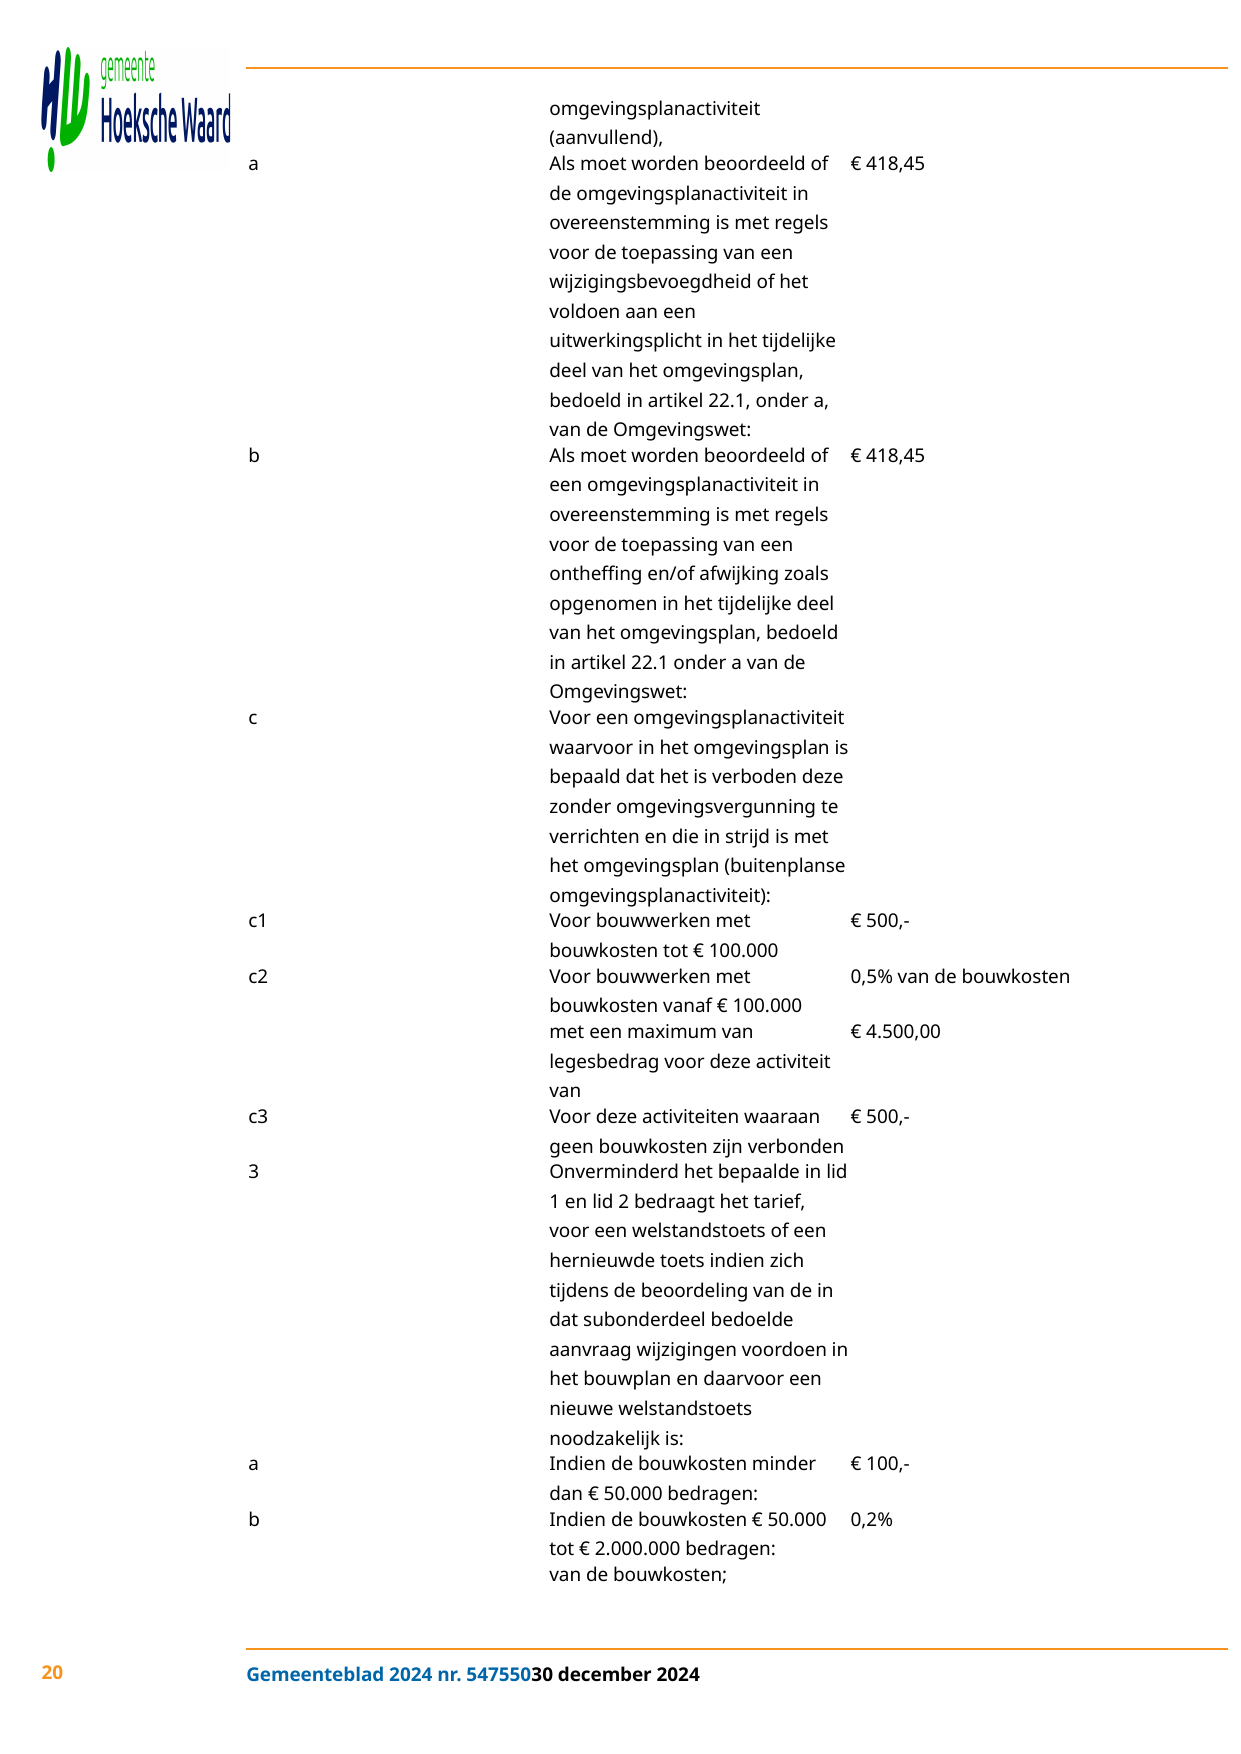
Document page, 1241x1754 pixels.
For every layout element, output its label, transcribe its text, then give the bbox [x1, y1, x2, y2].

table_cell a [248, 1451, 549, 1506]
table_cell 0,5% van de bouwkosten [850, 963, 1152, 1018]
table_cell Voor bouwwerken met bouwkosten vanaf € 100.000 [549, 963, 850, 1018]
table_cell Onverminderd het bepaalde in lid 1 en lid 2 bedraagt het tarief, voor een welstandstoets of een hernieuwde toets indien zich tijdens de beoordeling van de in dat subonderdeel bedoelde aanvraag wijzigingen voordoen in het bouwplan en daarvoor een nieuwe welstandstoets noodzakelijk is: [549, 1159, 850, 1451]
table_cell € 500,- [850, 1103, 1152, 1158]
table_cell [248, 1018, 549, 1103]
table_cell van de bouwkosten; [549, 1561, 850, 1587]
table_cell c2 [248, 963, 549, 1018]
table_cell € 418,45 [850, 150, 1152, 442]
table_cell c [248, 705, 549, 908]
table_cell Voor bouwwerken met bouwkosten tot € 100.000 [549, 908, 850, 963]
table_cell 3 [248, 1159, 549, 1451]
table_cell b [248, 442, 549, 704]
table_cell [850, 95, 1152, 150]
table_cell omgevingsplanactiviteit (aanvullend), [549, 95, 850, 150]
table_cell b [248, 1506, 549, 1561]
table_cell Indien de bouwkosten minder dan € 50.000 bedragen: [549, 1451, 850, 1506]
table_cell c3 [248, 1103, 549, 1158]
table_cell Indien de bouwkosten € 50.000 tot € 2.000.000 bedragen: [549, 1506, 850, 1561]
table_cell met een maximum van legesbedrag voor deze activiteit van [549, 1018, 850, 1103]
table_cell Voor een omgevingsplanactiviteit waarvoor in het omgevingsplan is bepaald dat het is verboden deze zonder omgevingsvergunning te verrichten en die in strijd is met het omgevingsplan (buitenplanse omgevingsplanactiviteit): [549, 705, 850, 908]
table_cell Als moet worden beoordeeld of een omgevingsplanactiviteit in overeenstemming is met regels voor de toepassing van een ontheffing en/of afwijking zoals opgenomen in het tijdelijke deel van het omgevingsplan, bedoeld in artikel 22.1 onder a van de Omgevingswet: [549, 442, 850, 704]
table_cell Voor deze activiteiten waaraan geen bouwkosten zijn verbonden [549, 1103, 850, 1158]
table_cell € 500,- [850, 908, 1152, 963]
table_cell [248, 1561, 549, 1587]
picture [41, 47, 231, 172]
table_cell Als moet worden beoordeeld of de omgevingsplanactiviteit in overeenstemming is met regels voor de toepassing van een wijzigingsbevoegdheid of het voldoen aan een uitwerkingsplicht in het tijdelijke deel van het omgevingsplan, bedoeld in artikel 22.1, onder a, van de Omgevingswet: [549, 150, 850, 442]
table_cell 0,2% [850, 1506, 1152, 1561]
table_cell € 418,45 [850, 442, 1152, 704]
table_cell [850, 705, 1152, 908]
table_cell [850, 1561, 1152, 1587]
table_cell € 100,- [850, 1451, 1152, 1506]
table_cell € 4.500,00 [850, 1018, 1152, 1103]
table_cell [850, 1159, 1152, 1451]
table_cell c1 [248, 908, 549, 963]
table_cell [248, 95, 549, 150]
table_cell a [248, 150, 549, 442]
